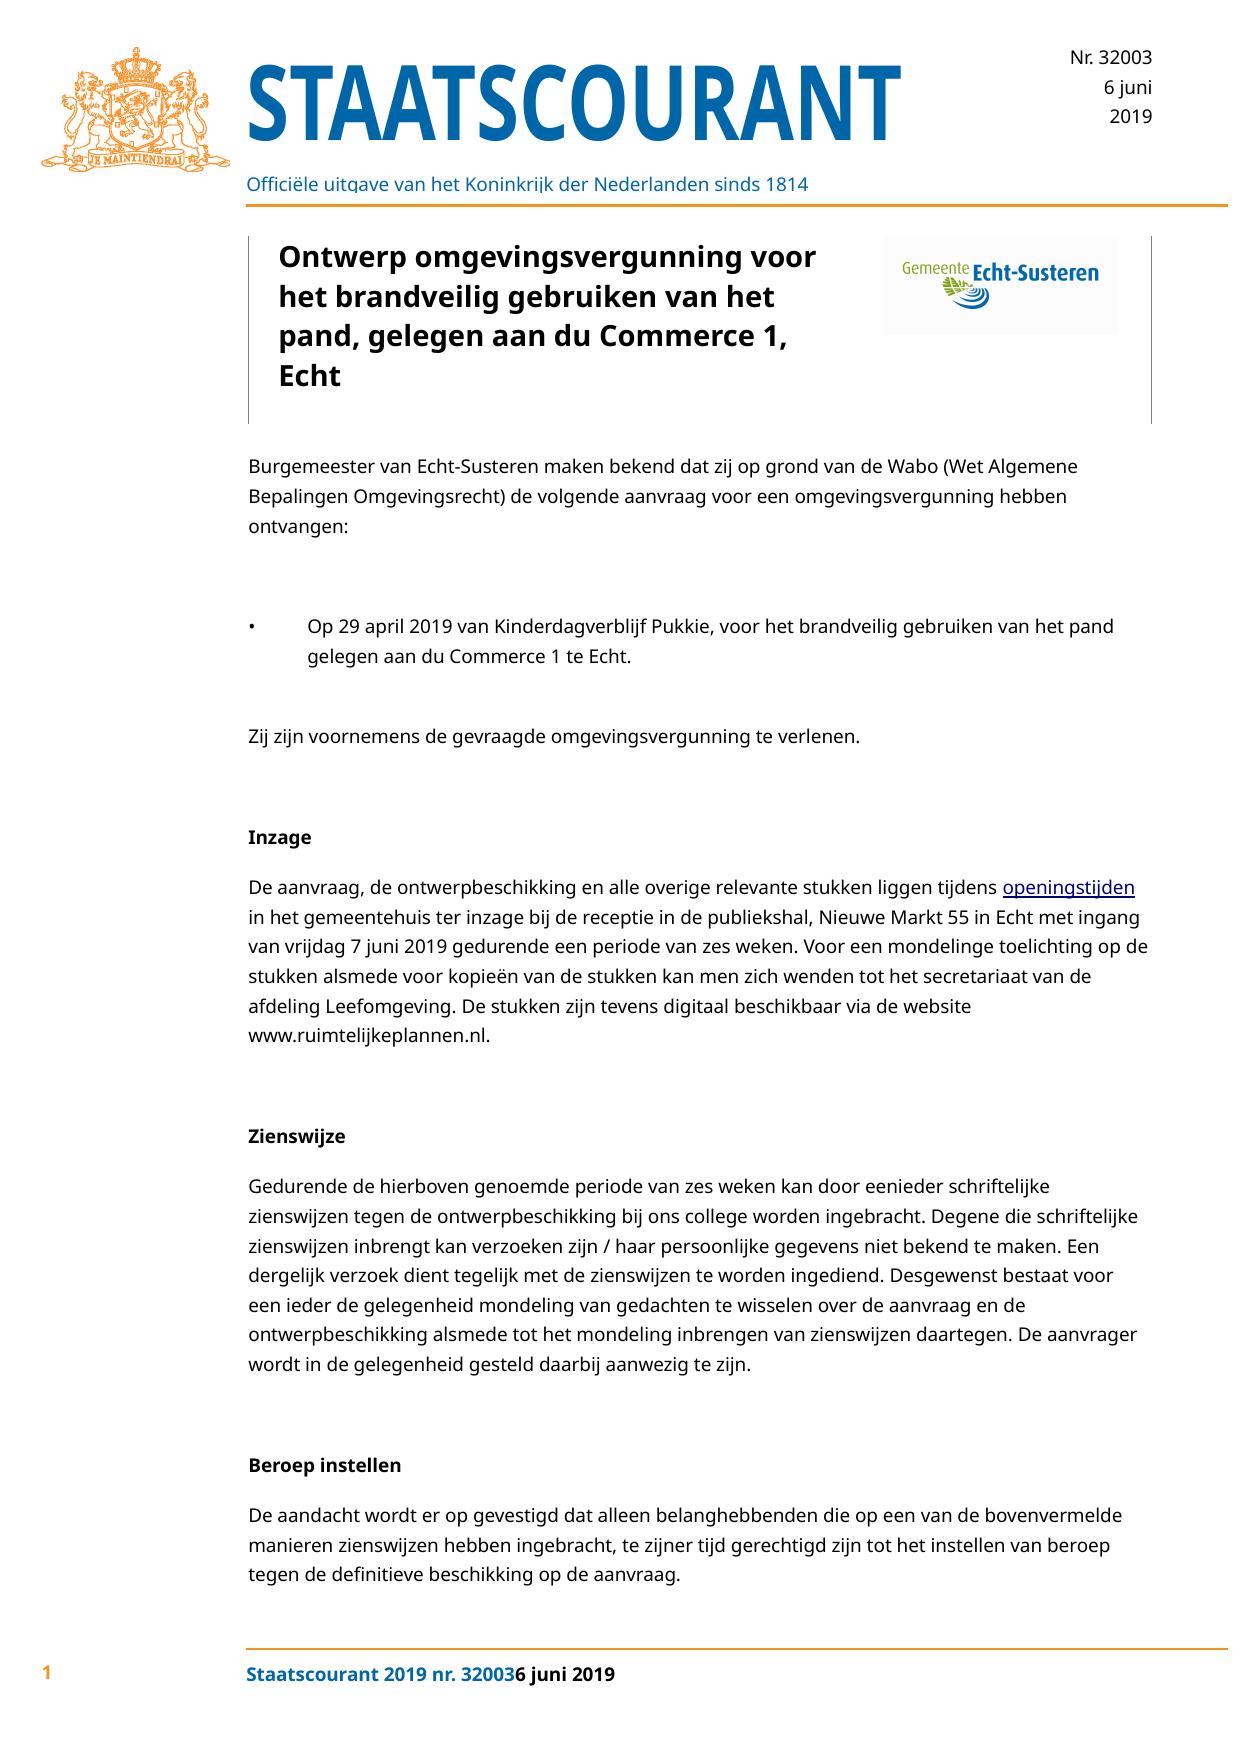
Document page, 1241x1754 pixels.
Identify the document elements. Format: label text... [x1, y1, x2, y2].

text De aandacht wordt er op gevestigd dat alleen belanghebbenden die op een van de bovenvermelde manieren zienswijzen hebben ingebracht, te zijner tijd gerechtigd zijn tot het instellen van beroep tegen de definitieve beschikking op de aanvraag. [248, 1502, 1152, 1587]
text Zienswijze [248, 1123, 1152, 1149]
text Burgemeester van Echt-Susteren maken bekend dat zij op grond van de Wabo (Wet Algemene Bepalingen Omgevingsrecht) de volgende aanvraag voor een omgevingsvergunning hebben ontvangen: [248, 454, 1152, 538]
table_header [850, 236, 1151, 424]
text Zij zijn voornemens de gevraagde omgevingsvergunning te verlenen. [248, 723, 1152, 749]
list Op 29 april 2019 van Kinderdagverblijf Pukkie, voor het brandveilig gebruiken van het pand gelegen aan du Commerce 1 te Echt. [248, 614, 1152, 669]
text Inzage [248, 824, 1152, 850]
picture [41, 47, 231, 172]
text Gedurende de hierboven genoemde periode van zes weken kan door eenieder schriftelijke zienswijzen tegen de ontwerpbeschikking bij ons college worden ingebracht. Degene die schriftelijke zienswijzen inbrengt kan verzoeken zijn / haar persoonlijke gegevens niet bekend te maken. Een dergelijk verzoek dient tegelijk met de zienswijzen te worden ingediend. Desgewenst bestaat voor een ieder de gelegenheid mondeling van gedachten te wisselen over de aanvraag en de ontwerpbeschikking alsmede tot het mondeling inbrengen van zienswijzen daartegen. De aanvrager wordt in de gelegenheid gesteld daarbij aanwezig te zijn. [248, 1174, 1152, 1377]
table_header Ontwerp omgevingsvergunning voor het brandveilig gebruiken van het pand, gelegen aan du Commerce 1, Echt [249, 236, 850, 424]
picture [882, 236, 1119, 335]
text Beroep instellen [248, 1452, 1152, 1478]
text De aanvraag, de ontwerpbeschikking en alle overige relevante stukken liggen tijdens openingstijden in het gemeentehuis ter inzage bij de receptie in de publiekshal, Nieuwe Markt 55 in Echt met ingang van vrijdag 7 juni 2019 gedurende een periode van zes weken. Voor een mondelinge toelichting op de stukken alsmede voor kopieën van de stukken kan men zich wenden tot het secretariaat van de afdeling Leefomgeving. De stukken zijn tevens digitaal beschikbaar via de website www.ruimtelijkeplannen.nl. [248, 874, 1152, 1048]
